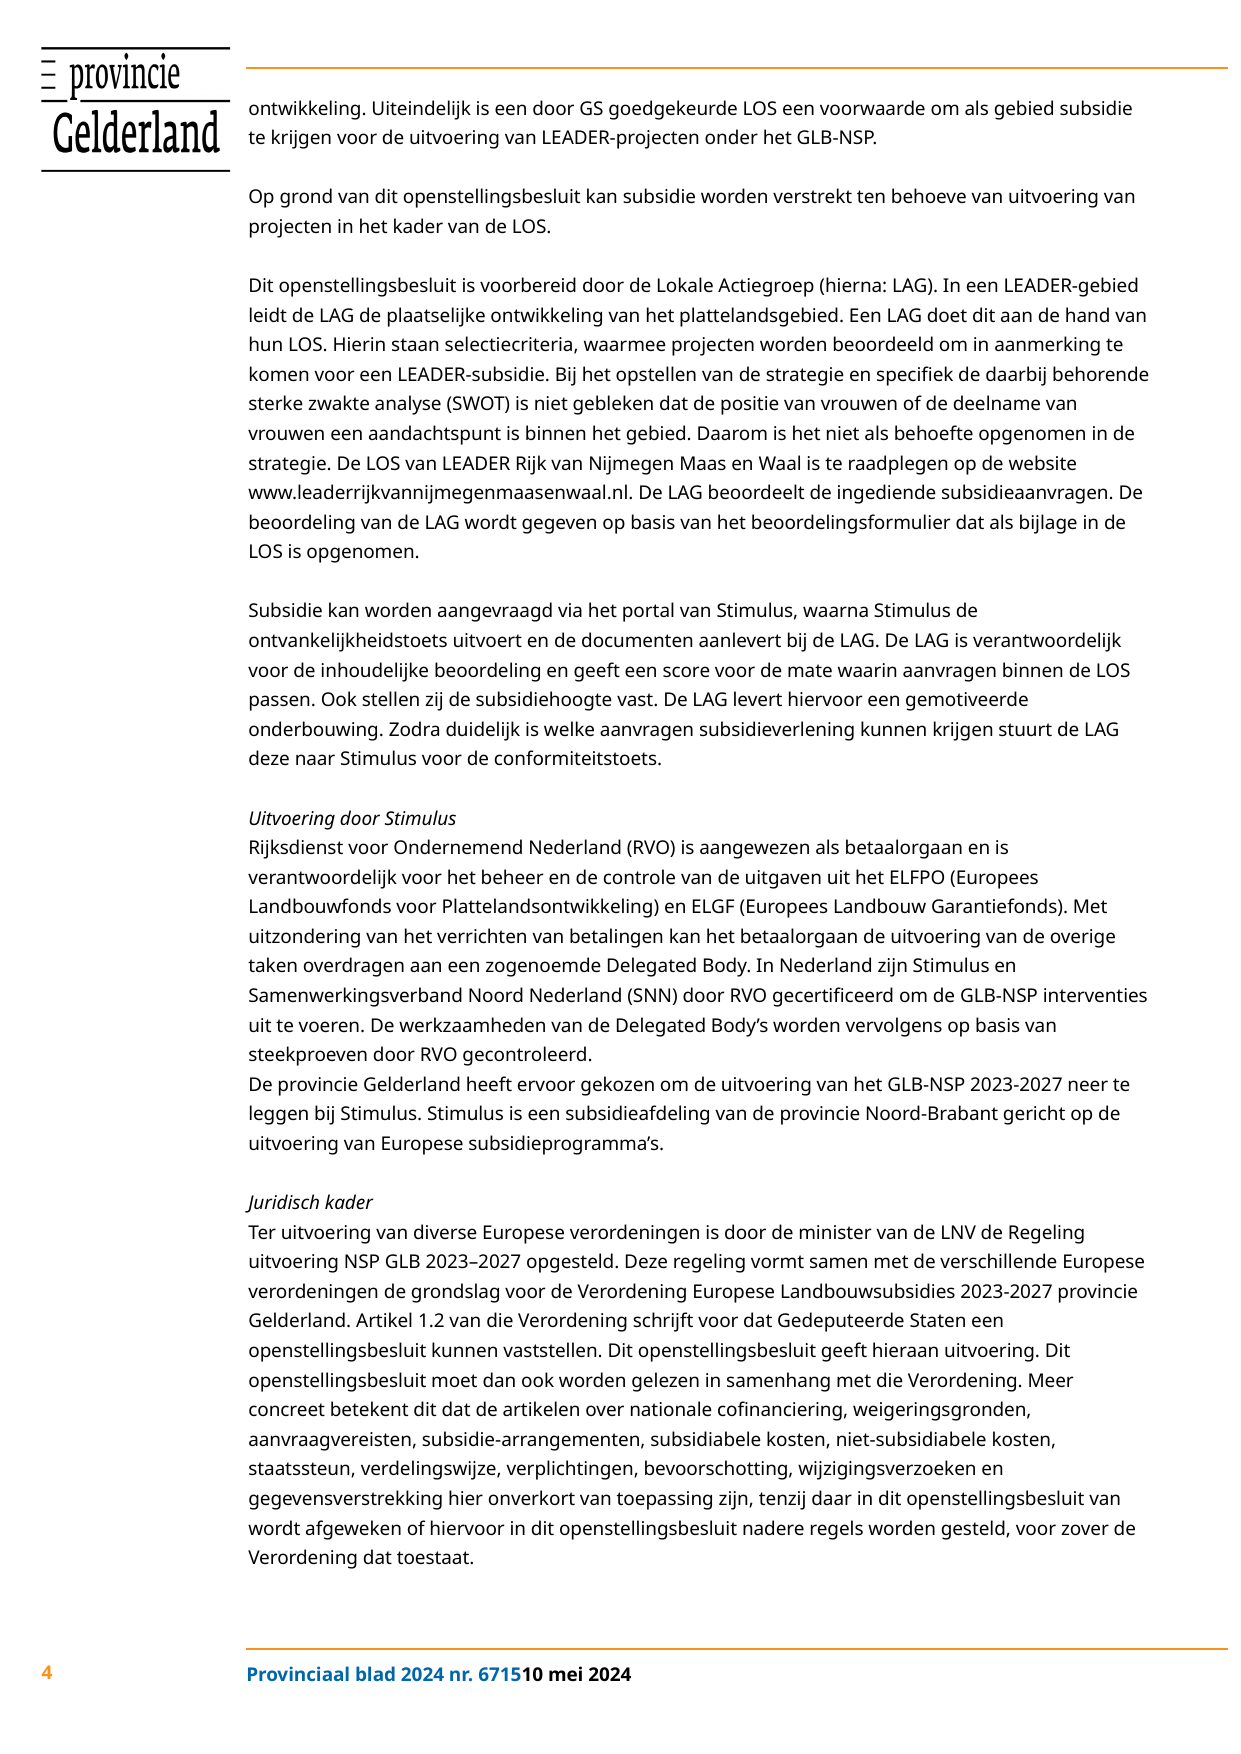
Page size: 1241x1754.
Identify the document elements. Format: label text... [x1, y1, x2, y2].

text Subsidie kan worden aangevraagd via het portal van Stimulus, waarna Stimulus de ontvankelijkheidstoets uitvoert en de documenten aanlevert bij de LAG. De LAG is verantwoordelijk voor de inhoudelijke beoordeling en geeft een score voor de mate waarin aanvragen binnen de LOS passen. Ook stellen zij de subsidiehoogte vast. De LAG levert hiervoor een gemotiveerde onderbouwing. Zodra duidelijk is welke aanvragen subsidieverlening kunnen krijgen stuurt de LAG deze naar Stimulus voor de conformiteitstoets. [248, 598, 1152, 771]
text Rijksdienst voor Ondernemend Nederland (RVO) is aangewezen als betaalorgaan en is verantwoordelijk voor het beheer en de controle van de uitgaven uit het ELFPO (Europees Landbouwfonds voor Plattelandsontwikkeling) en ELGF (Europees Landbouw Garantiefonds). Met uitzondering van het verrichten van betalingen kan het betaalorgaan de uitvoering van de overige taken overdragen aan een zogenoemde Delegated Body. In Nederland zijn Stimulus en Samenwerkingsverband Noord Nederland (SNN) door RVO gecertificeerd om de GLB-NSP interventies uit te voeren. De werkzaamheden van de Delegated Body’s worden vervolgens op basis van steekproeven door RVO gecontroleerd. [248, 834, 1152, 1067]
text De provincie Gelderland heeft ervoor gekozen om de uitvoering van het GLB-NSP 2023-2027 neer te leggen bij Stimulus. Stimulus is een subsidieafdeling van de provincie Noord-Brabant gericht op de uitvoering van Europese subsidieprogramma’s. [248, 1071, 1152, 1156]
picture [41, 47, 231, 172]
text Ter uitvoering van diverse Europese verordeningen is door de minister van de LNV de Regeling uitvoering NSP GLB 2023–2027 opgesteld. Deze regeling vormt samen met de verschillende Europese verordeningen de grondslag voor de Verordening Europese Landbouwsubsidies 2023-2027 provincie Gelderland. Artikel 1.2 van die Verordening schrijft voor dat Gedeputeerde Staten een openstellingsbesluit kunnen vaststellen. Dit openstellingsbesluit geeft hieraan uitvoering. Dit openstellingsbesluit moet dan ook worden gelezen in samenhang met die Verordening. Meer concreet betekent dit dat de artikelen over nationale cofinanciering, weigeringsgronden, aanvraagvereisten, subsidie-arrangementen, subsidiabele kosten, niet-subsidiabele kosten, staatssteun, verdelingswijze, verplichtingen, bevoorschotting, wijzigingsverzoeken en gegevensverstrekking hier onverkort van toepassing zijn, tenzij daar in dit openstellingsbesluit van wordt afgeweken of hiervoor in dit openstellingsbesluit nadere regels worden gesteld, voor zover de Verordening dat toestaat. [248, 1219, 1152, 1570]
text Op grond van dit openstellingsbesluit kan subsidie worden verstrekt ten behoeve van uitvoering van projecten in het kader van de LOS. [248, 183, 1152, 239]
text Juridisch kader [248, 1189, 1152, 1215]
text ontwikkeling. Uiteindelijk is een door GS goedgekeurde LOS een voorwaarde om als gebied subsidie te krijgen voor de uitvoering van LEADER-projecten onder het GLB-NSP. [248, 95, 1152, 150]
text Dit openstellingsbesluit is voorbereid door de Lokale Actiegroep (hierna: LAG). In een LEADER-gebied leidt de LAG de plaatselijke ontwikkeling van het plattelandsgebied. Een LAG doet dit aan de hand van hun LOS. Hierin staan selectiecriteria, waarmee projecten worden beoordeeld om in aanmerking te komen voor een LEADER-subsidie. Bij het opstellen van de strategie en specifiek de daarbij behorende sterke zwakte analyse (SWOT) is niet gebleken dat de positie van vrouwen of de deelname van vrouwen een aandachtspunt is binnen het gebied. Daarom is het niet als behoefte opgenomen in de strategie. De LOS van LEADER Rijk van Nijmegen Maas en Waal is te raadplegen op de website www.leaderrijkvannijmegenmaasenwaal.nl. De LAG beoordeelt de ingediende subsidieaanvragen. De beoordeling van de LAG wordt gegeven op basis van het beoordelingsformulier dat als bijlage in de LOS is opgenomen. [248, 272, 1152, 564]
text Uitvoering door Stimulus [248, 805, 1152, 831]
